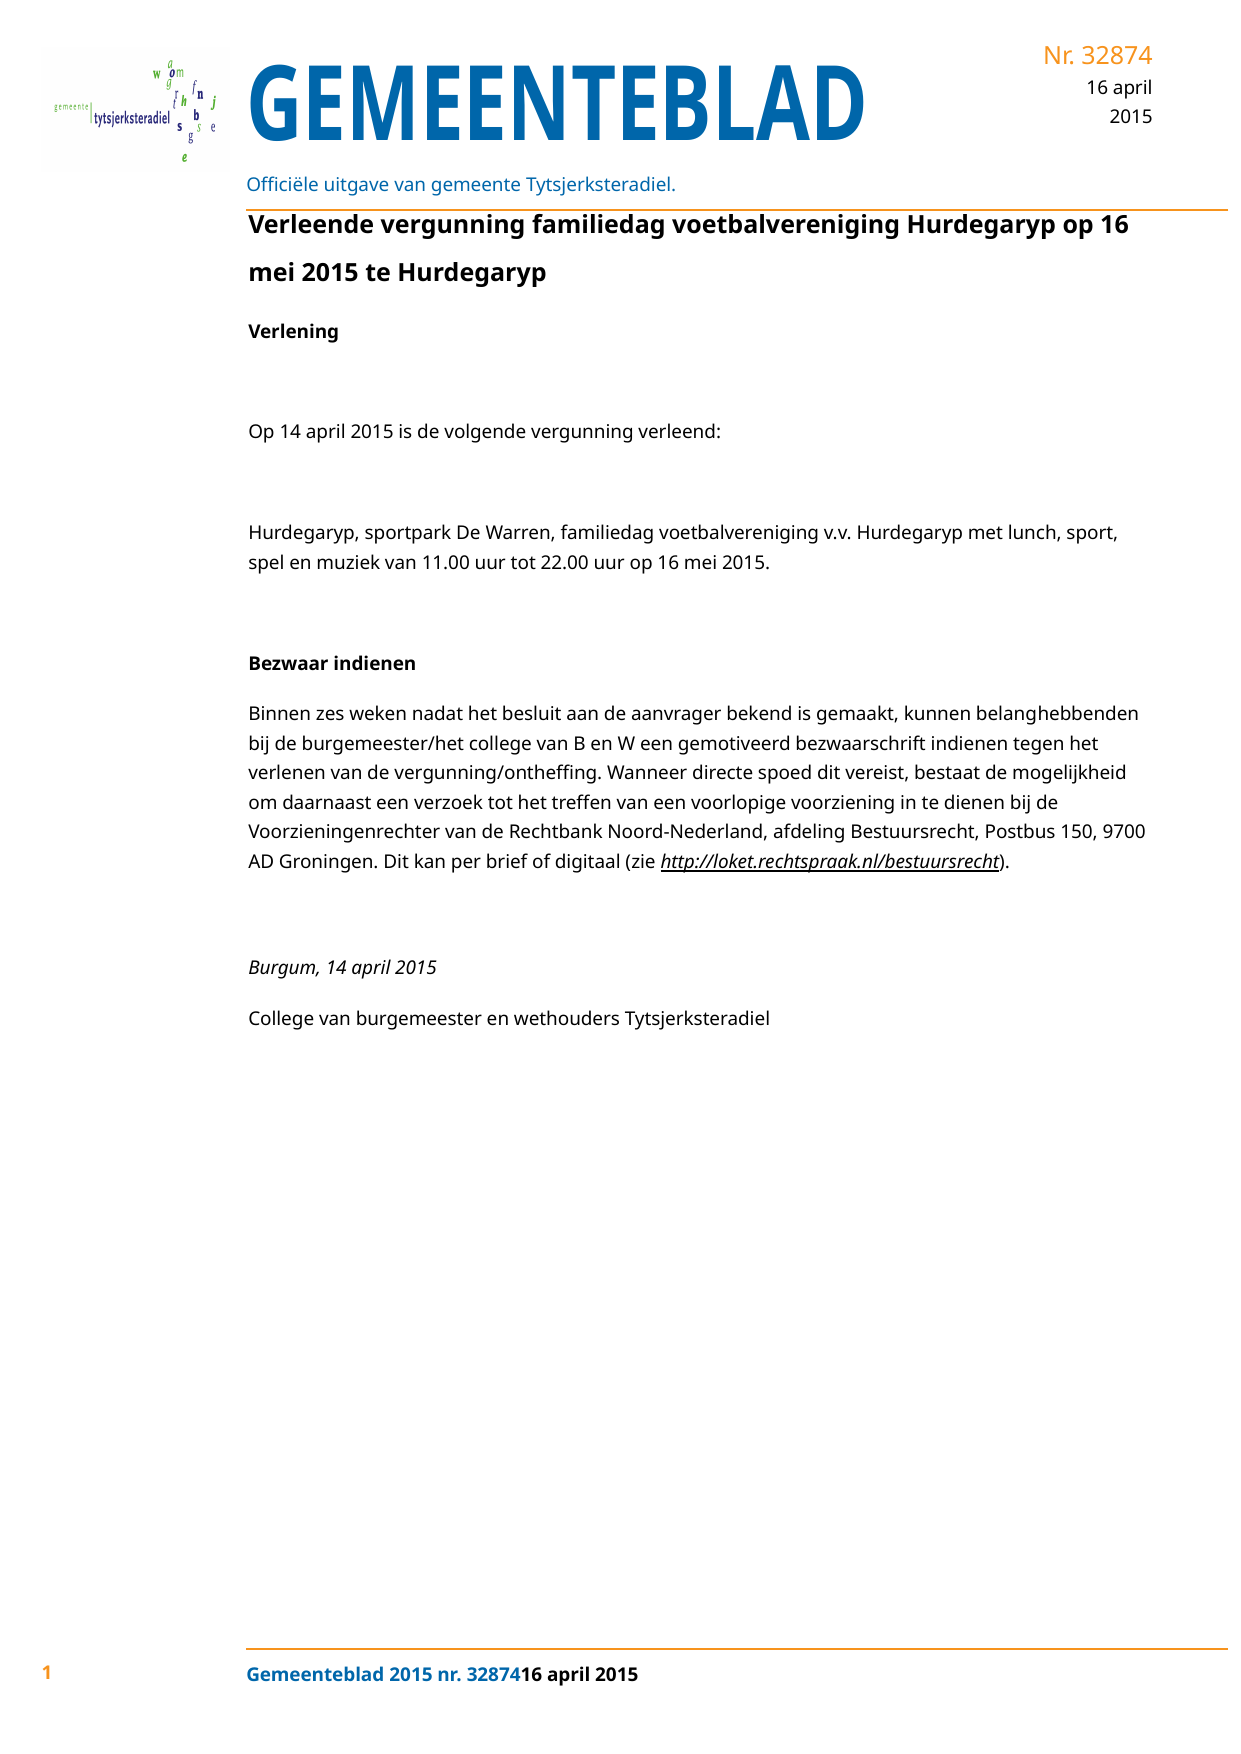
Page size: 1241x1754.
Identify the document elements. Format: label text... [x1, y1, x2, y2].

text Hurdegaryp, sportpark De Warren, familiedag voetbalvereniging v.v. Hurdegaryp met lunch, sport, spel en muziek van 11.00 uur tot 22.00 uur op 16 mei 2015. [248, 519, 1152, 575]
text College van burgemeester en wethouders Tytsjerksteradiel [248, 1006, 1152, 1031]
text Op 14 april 2015 is de volgende vergunning ver­leend: [248, 419, 1152, 444]
text Verleende vergunning familiedag voetbalvereniging Hurdegaryp op 16 mei 2015 te Hurdegaryp [248, 211, 1152, 288]
picture [41, 47, 231, 172]
text Binnen zes weken nadat het besluit aan de aanvrager bekend is gemaakt, kunnen belang­hebbenden bij de burgemeester/het college van B en W een gemotiveerd bezwaarschrift indienen tegen het verlenen van de ver­gunning/ontheffing. Wanneer directe spoed dit vereist, bestaat de mogelijkheid om daarnaast een verzoek tot het treffen van een voorlopige voorziening in te dienen bij de Voorzieningenrechter van de Rechtbank Noord-Nederland, afdeling Bestuursrecht, Postbus 150, 9700 AD Groningen. Dit kan per brief of digitaal (zie http://loket.rechtspraak.nl/bestuursrecht). [248, 700, 1152, 874]
text Verlening [248, 318, 1152, 344]
text Burgum, 14 april 2015 [248, 954, 1152, 980]
text Bezwaar indienen [248, 650, 1152, 676]
